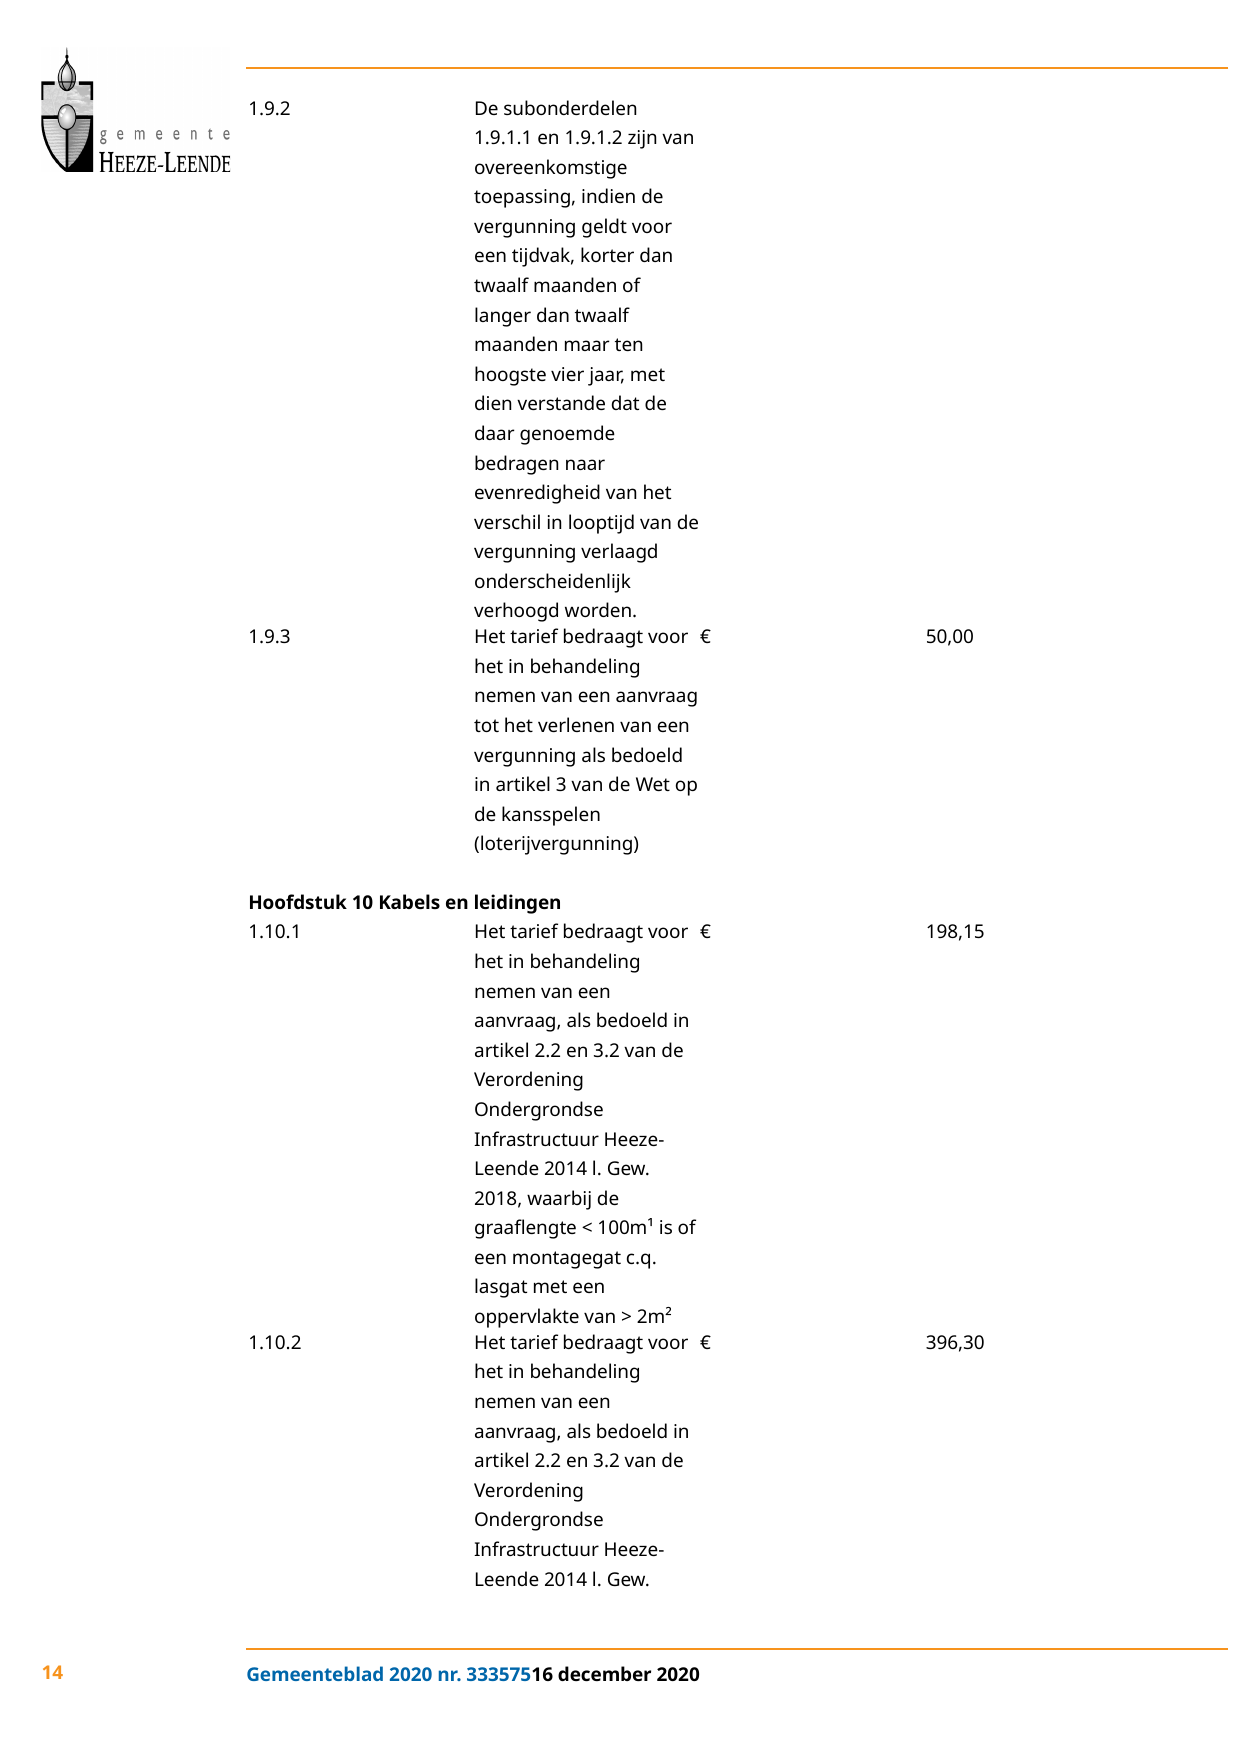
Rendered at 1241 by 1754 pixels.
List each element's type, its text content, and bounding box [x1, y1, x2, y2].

table_cell 1.9.3 [248, 624, 474, 856]
table_cell 1.10.2 [248, 1329, 474, 1591]
table_header € [700, 919, 926, 1329]
table_cell 396,30 [926, 1329, 1152, 1591]
picture [41, 47, 231, 172]
table_cell Het tarief bedraagt voor het in behandeling nemen van een aanvraag, als bedoeld in artikel 2.2 en 3.2 van de Verordening Ondergrondse Infrastructuur Heeze-Leende 2014 l. Gew. [474, 1329, 700, 1591]
table_header Het tarief bedraagt voor het in behandeling nemen van een aanvraag, als bedoeld in artikel 2.2 en 3.2 van de Verordening Ondergrondse Infrastructuur Heeze-Leende 2014 l. Gew. 2018, waarbij de graaflengte < 100m¹ is of een montagegat c.q. lasgat met een oppervlakte van > 2m² [474, 919, 700, 1329]
table_cell [700, 95, 926, 623]
table_cell De subonderdelen 1.9.1.1 en 1.9.1.2 zijn van overeenkomstige toepassing, indien de vergunning geldt voor een tijdvak, korter dan twaalf maanden of langer dan twaalf maanden maar ten hoogste vier jaar, met dien verstande dat de daar genoemde bedragen naar evenredigheid van het verschil in looptijd van de vergunning verlaagd onderscheidenlijk verhoogd worden. [474, 95, 700, 623]
table_header 1.10.1 [248, 919, 474, 1329]
table_cell 1.9.2 [248, 95, 474, 623]
table_cell € [700, 624, 926, 856]
table_cell [926, 95, 1152, 623]
table_cell 50,00 [926, 624, 1152, 856]
text Hoofdstuk 10 Kabels en leidingen [248, 889, 1152, 915]
table_cell € [700, 1329, 926, 1591]
table_header 198,15 [926, 919, 1152, 1329]
table_cell Het tarief bedraagt voor het in behandeling nemen van een aanvraag tot het verlenen van een vergunning als bedoeld in artikel 3 van de Wet op de kansspelen (loterijvergunning) [474, 624, 700, 856]
